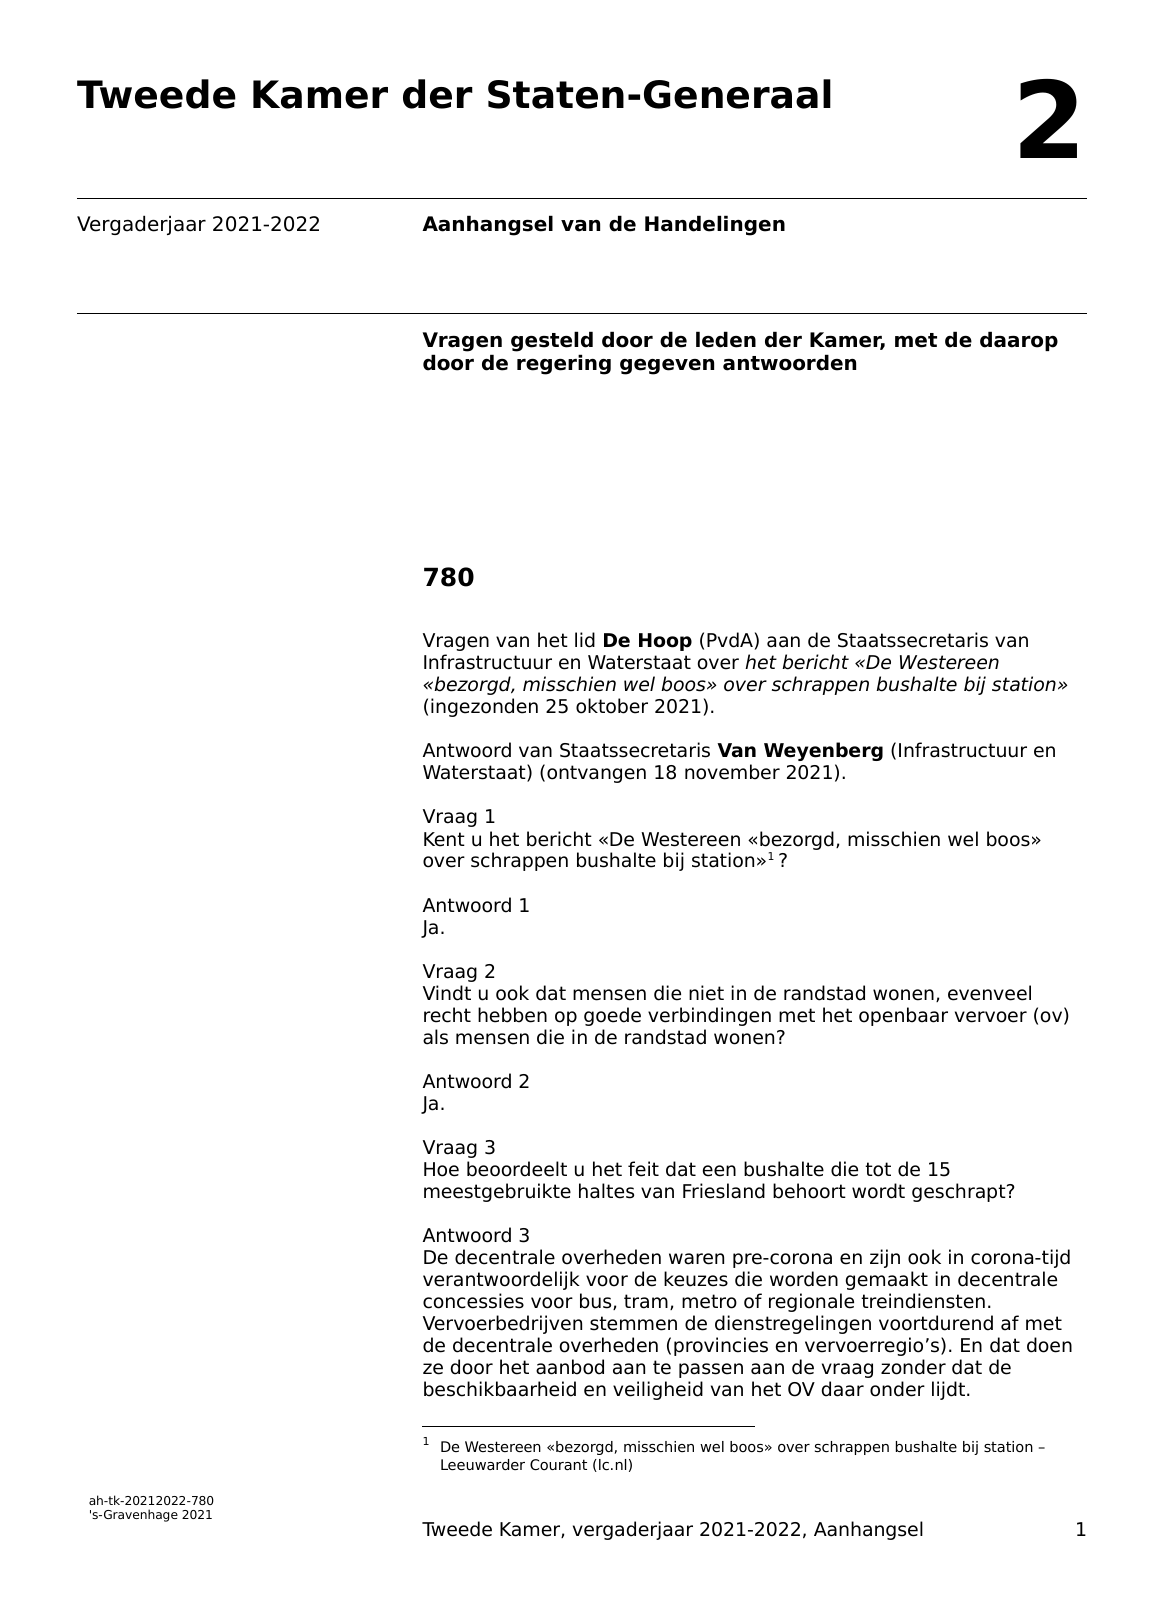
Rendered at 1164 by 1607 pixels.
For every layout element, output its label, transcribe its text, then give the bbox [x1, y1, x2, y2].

table_header 2 [886, 59, 1087, 198]
text Antwoord 2 [422, 1071, 1087, 1093]
table_cell Vergaderjaar 2021-2022 [77, 199, 422, 313]
text Vindt u ook dat mensen die niet in de randstad wonen, evenveel recht hebben op goede verbindingen met het openbaar vervoer (ov) als mensen die in de randstad wonen? [422, 983, 1087, 1049]
text Kent u het bericht «De Westereen «bezorgd, misschien wel boos» over schrappen bushalte bij station»? [422, 828, 1087, 872]
text 's-Gravenhage 2021 [88, 1508, 323, 1522]
text Vraag 1 [422, 806, 1087, 828]
text Ja. [422, 1093, 1087, 1115]
text ah-tk-20212022-780 [88, 1494, 323, 1508]
text Vraag 3 [422, 1137, 1087, 1159]
text Antwoord van Staatssecretaris Van Weyenberg (Infrastructuur en Waterstaat) (ontvangen 18 november 2021). [422, 740, 1087, 784]
text Ja. [422, 917, 1087, 938]
table_cell Aanhangsel van de Handelingen [422, 199, 1087, 313]
text Antwoord 1 [422, 894, 1087, 917]
text De decentrale overheden waren pre-corona en zijn ook in corona-tijd verantwoordelijk voor de keuzes die worden gemaakt in decentrale concessies voor bus, tram, metro of regionale treindiensten. Vervoerbedrijven stemmen de dienstregelingen voortdurend af met de decentrale overheden (provincies en vervoerregio’s). En dat doen ze door het aanbod aan te passen aan de vraag zonder dat de beschikbaarheid en veiligheid van het OV daar onder lijdt. [422, 1247, 1087, 1401]
text Hoe beoordeelt u het feit dat een bushalte die tot de 15 meestgebruikte haltes van Friesland behoort wordt geschrapt? [422, 1159, 1087, 1203]
text 780 [422, 563, 1087, 592]
text Vragen van het lid De Hoop (PvdA) aan de Staatssecretaris van Infrastructuur en Waterstaat over het bericht «De Westereen «bezorgd, misschien wel boos» over schrappen bushalte bij station» (ingezonden 25 oktober 2021). [422, 630, 1087, 718]
text Vraag 2 [422, 961, 1087, 983]
text De Westereen «bezorgd, misschien wel boos» over schrappen bushalte bij station – Leeuwarder Courant (lc.nl) [422, 1435, 1087, 1474]
table_cell [77, 314, 422, 375]
table_header Tweede Kamer der Staten-Generaal [77, 59, 886, 198]
table_cell Vragen gesteld door de leden der Kamer, met de daarop door de regering gegeven antwoorden [422, 314, 1087, 375]
text Antwoord 3 [422, 1225, 1087, 1247]
